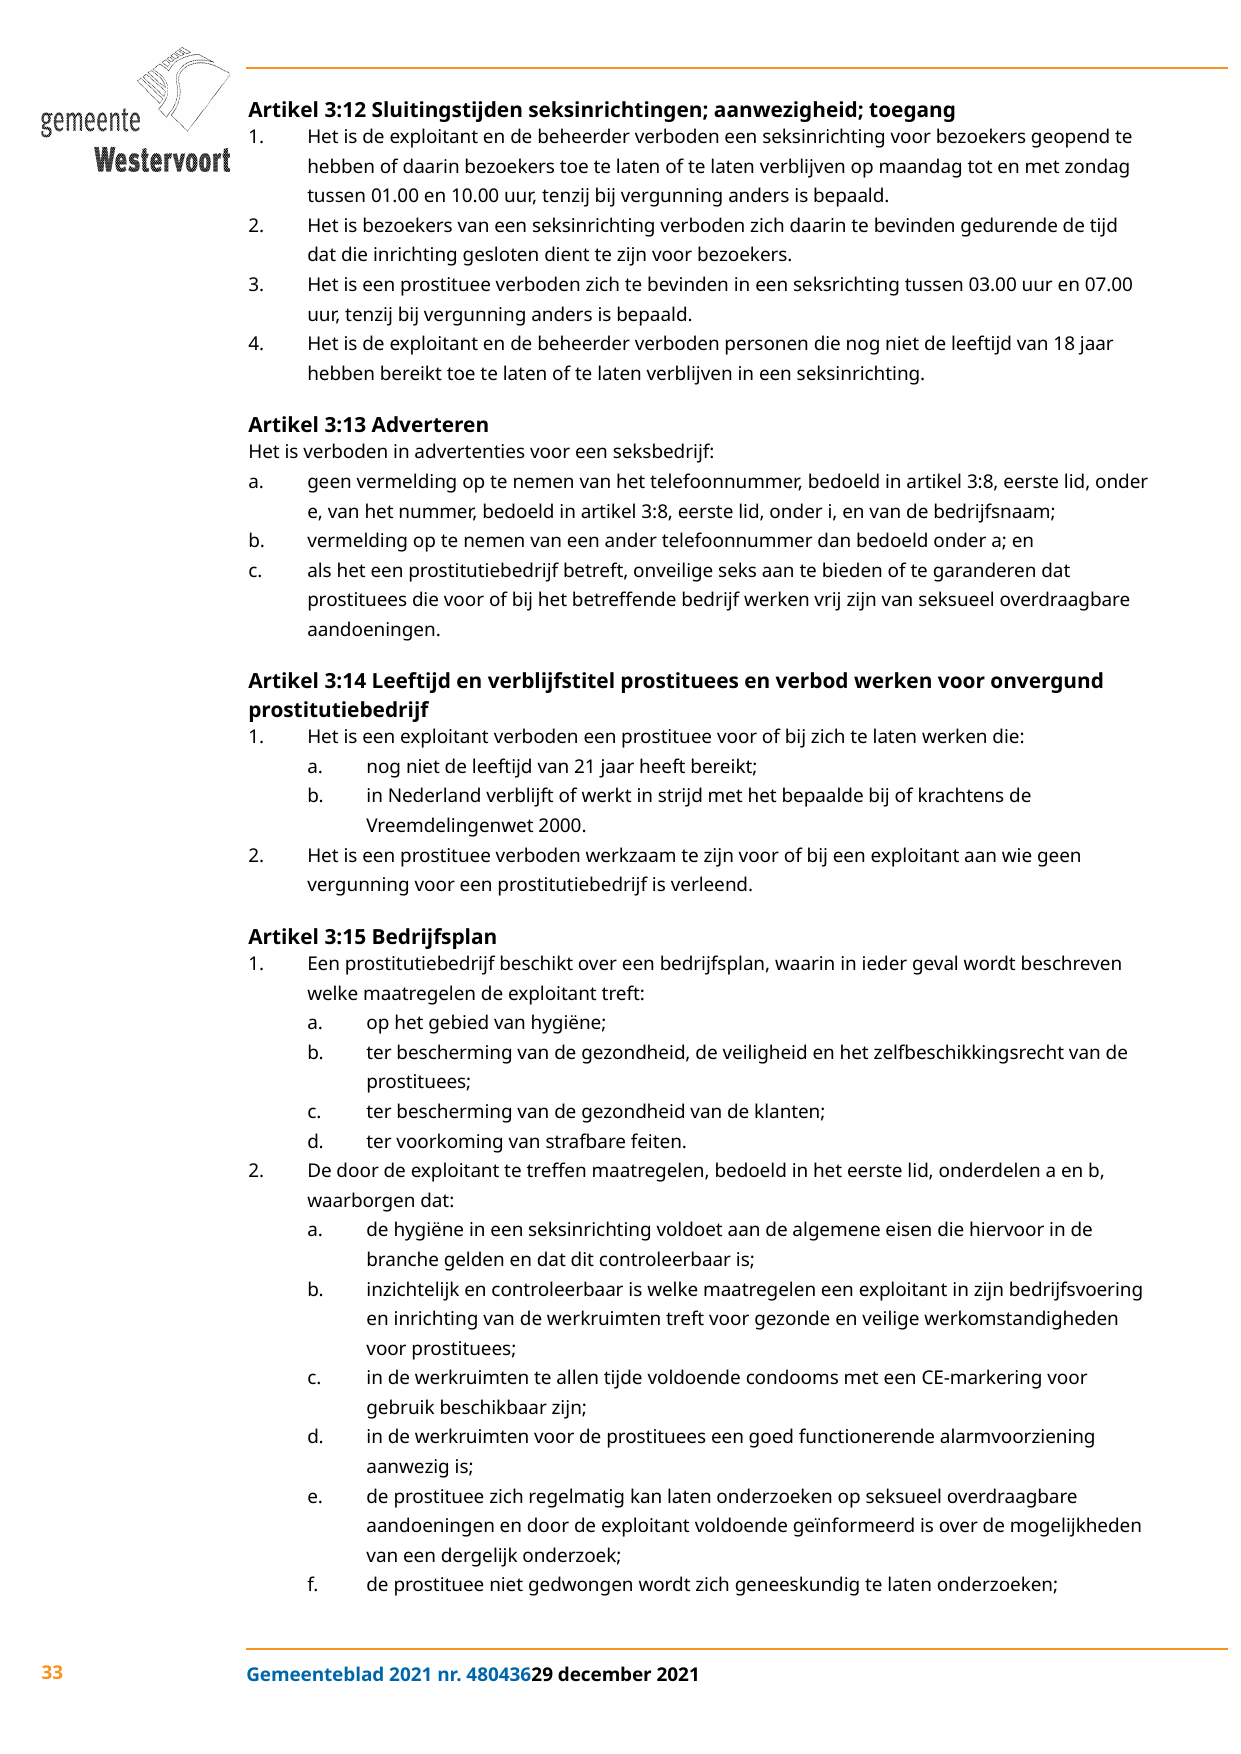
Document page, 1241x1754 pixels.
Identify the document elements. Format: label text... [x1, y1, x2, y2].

list Het is een prostituee verboden zich te bevinden in een seksrichting tussen 03.00 uur en 07.00 uur, tenzij bij vergunning anders is bepaald. [248, 271, 1152, 326]
list in de werkruimten voor de prostituees een goed functionerende alarmvoorziening aanwezig is; [307, 1424, 1152, 1479]
list inzichtelijk en controleerbaar is welke maatregelen een exploitant in zijn bedrijfsvoering en inrichting van de werkruimten treft voor gezonde en veilige werkomstandigheden voor prostituees; [307, 1276, 1152, 1361]
picture [41, 47, 231, 172]
list Het is bezoekers van een seksinrichting verboden zich daarin te bevinden gedurende de tijd dat die inrichting gesloten dient te zijn voor bezoekers. [248, 212, 1152, 267]
text Artikel 3:13 Adverteren [248, 410, 1152, 439]
list Het is een prostituee verboden werkzaam te zijn voor of bij een exploitant aan wie geen vergunning voor een prostitutiebedrijf is verleend. [248, 842, 1152, 897]
list vermelding op te nemen van een ander telefoonnummer dan bedoeld onder a; en [248, 527, 1152, 553]
list ter bescherming van de gezondheid, de veiligheid en het zelfbeschikkingsrecht van de prostituees; [307, 1039, 1152, 1094]
list ter voorkoming van strafbare feiten. [307, 1128, 1152, 1153]
text Het is verboden in advertenties voor een seksbedrijf: [248, 439, 1152, 464]
list in de werkruimten te allen tijde voldoende condooms met een CE-markering voor gebruik beschikbaar zijn; [307, 1364, 1152, 1420]
text Artikel 3:14 Leeftijd en verblijfstitel prostituees en verbod werken voor onvergund prostitutiebedrijf [248, 667, 1152, 723]
list als het een prostitutiebedrijf betreft, onveilige seks aan te bieden of te garanderen dat prostituees die voor of bij het betreffende bedrijf werken vrij zijn van seksueel overdraagbare aandoeningen. [248, 557, 1152, 642]
list op het gebied van hygiëne; [307, 1009, 1152, 1035]
list Het is de exploitant en de beheerder verboden personen die nog niet de leeftijd van 18 jaar hebben bereikt toe te laten of te laten verblijven in een seksinrichting. [248, 330, 1152, 386]
text Artikel 3:15 Bedrijfsplan [248, 922, 1152, 950]
list de prostituee niet gedwongen wordt zich geneeskundig te laten onderzoeken; [307, 1572, 1152, 1597]
list nog niet de leeftijd van 21 jaar heeft bereikt; [307, 753, 1152, 779]
list De door de exploitant te treffen maatregelen, bedoeld in het eerste lid, onderdelen a en b, waarborgen dat: [248, 1157, 1152, 1213]
list Het is de exploitant en de beheerder verboden een seksinrichting voor bezoekers geopend te hebben of daarin bezoekers toe te laten of te laten verblijven op maandag tot en met zondag tussen 01.00 en 10.00 uur, tenzij bij vergunning anders is bepaald. [248, 123, 1152, 208]
text Artikel 3:12 Sluitingstijden seksinrichtingen; aanwezigheid; toegang [248, 95, 1152, 123]
list ter bescherming van de gezondheid van de klanten; [307, 1098, 1152, 1124]
list geen vermelding op te nemen van het telefoonnummer, bedoeld in artikel 3:8, eerste lid, onder e, van het nummer, bedoeld in artikel 3:8, eerste lid, onder i, en van de bedrijfsnaam; [248, 468, 1152, 524]
list in Nederland verblijft of werkt in strijd met het bepaalde bij of krachtens de Vreemdelingenwet 2000. [307, 783, 1152, 838]
list Het is een exploitant verboden een prostituee voor of bij zich te laten werken die: [248, 723, 1152, 749]
list Een prostitutiebedrijf beschikt over een bedrijfsplan, waarin in ieder geval wordt beschreven welke maatregelen de exploitant treft: [248, 950, 1152, 1006]
list de prostituee zich regelmatig kan laten onderzoeken op seksueel overdraagbare aandoeningen en door de exploitant voldoende geïnformeerd is over de mogelijkheden van een dergelijk onderzoek; [307, 1483, 1152, 1568]
list de hygiëne in een seksinrichting voldoet aan de algemene eisen die hiervoor in de branche gelden en dat dit controleerbaar is; [307, 1217, 1152, 1272]
